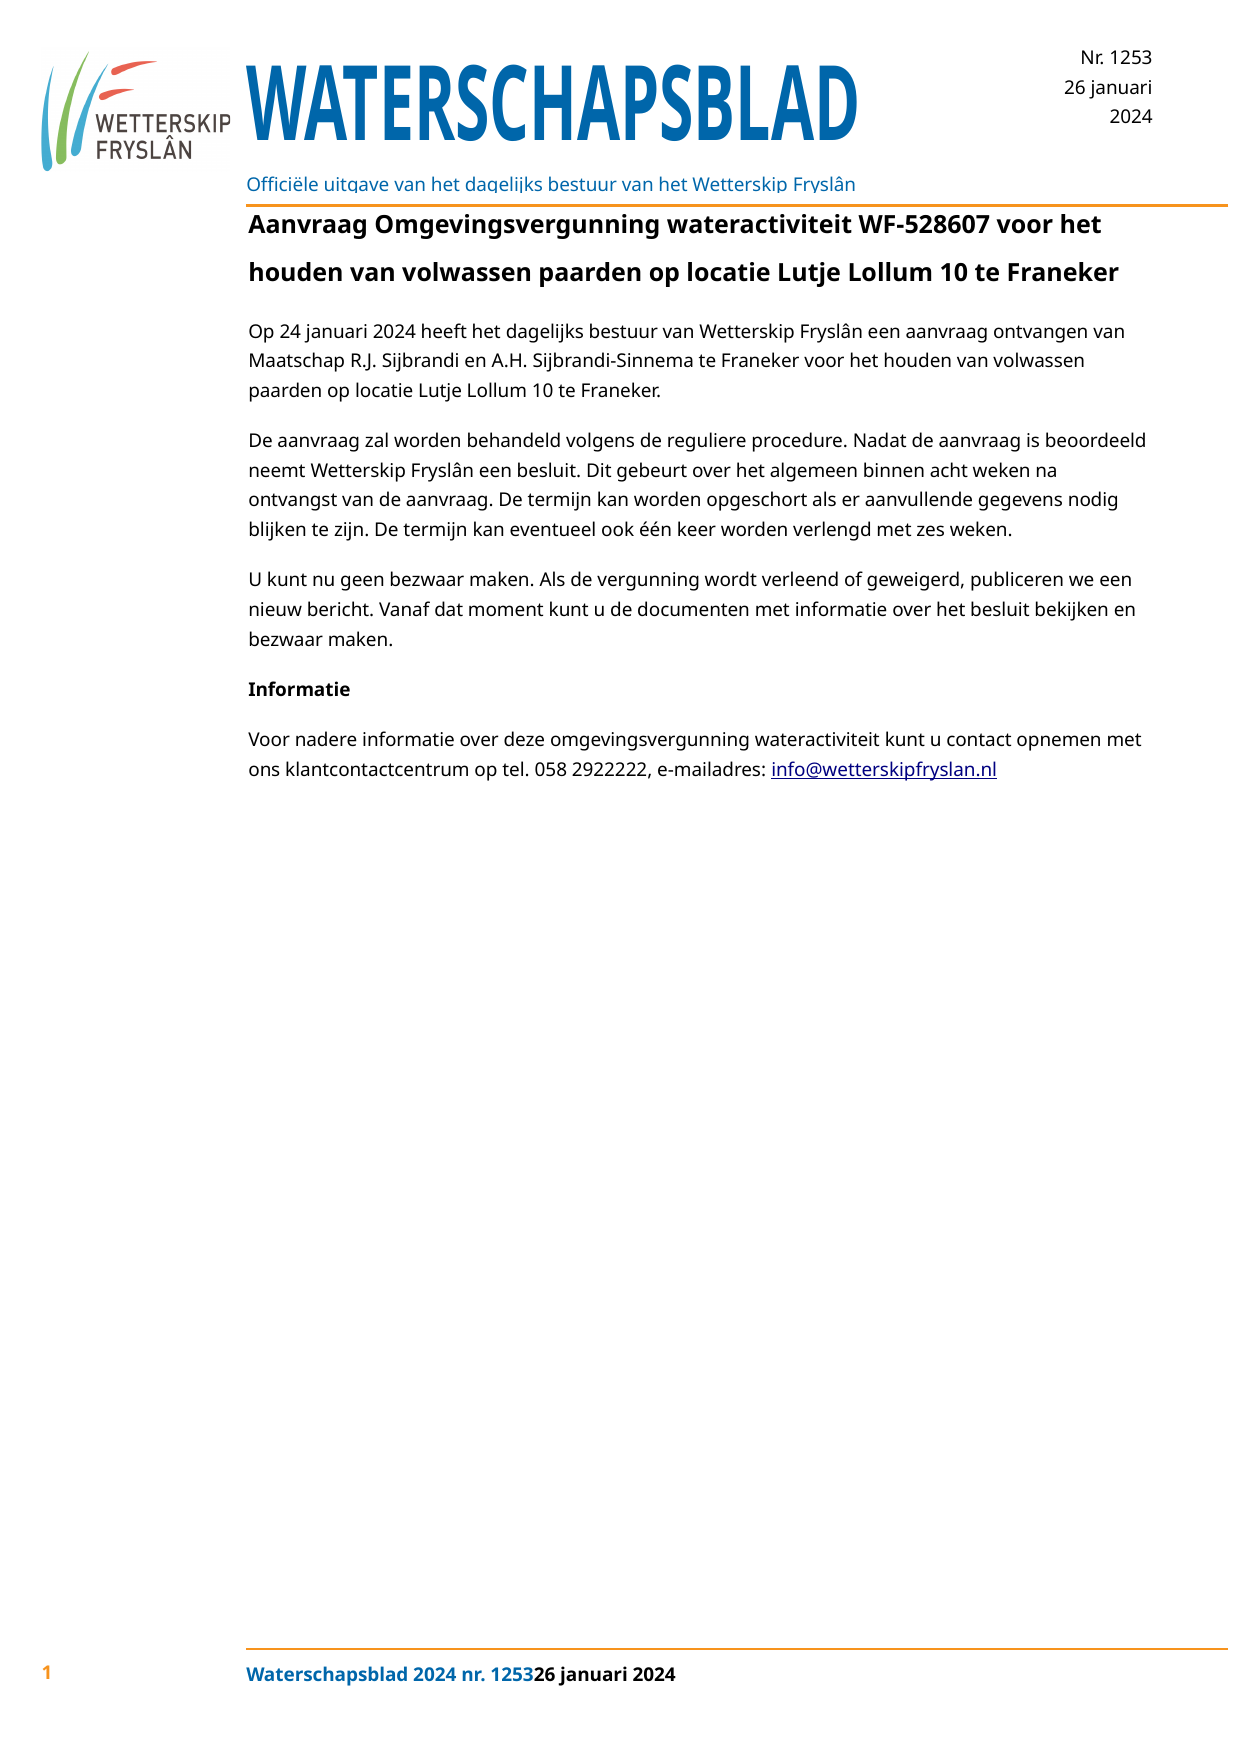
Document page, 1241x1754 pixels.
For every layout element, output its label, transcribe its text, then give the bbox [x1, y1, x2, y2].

text U kunt nu geen bezwaar maken. Als de vergunning wordt verleend of geweigerd, publiceren we een nieuw bericht. Vanaf dat moment kunt u de documenten met informatie over het besluit bekijken en bezwaar maken. [248, 567, 1152, 652]
picture [41, 47, 231, 172]
text Aanvraag Omgevingsvergunning wateractiviteit WF-528607 voor het houden van volwassen paarden op locatie Lutje Lollum 10 te Franeker [248, 207, 1152, 288]
text De aanvraag zal worden behandeld volgens de reguliere procedure. Nadat de aanvraag is beoordeeld neemt Wetterskip Fryslân een besluit. Dit gebeurt over het algemeen binnen acht weken na ontvangst van de aanvraag. De termijn kan worden opgeschort als er aanvullende gegevens nodig blijken te zijn. De termijn kan eventueel ook één keer worden verlengd met zes weken. [248, 427, 1152, 542]
text Op 24 januari 2024 heeft het dagelijks bestuur van Wetterskip Fryslân een aanvraag ontvangen van Maatschap R.J. Sijbrandi en A.H. Sijbrandi-Sinnema te Franeker voor het houden van volwassen paarden op locatie Lutje Lollum 10 te Franeker. [248, 318, 1152, 403]
text Informatie [248, 676, 1152, 702]
text Voor nadere informatie over deze omgevingsvergunning wateractiviteit kunt u contact opnemen met ons klantcontactcentrum op tel. 058 2922222, e-mailadres: info@wetterskipfryslan.nl [248, 727, 1152, 782]
